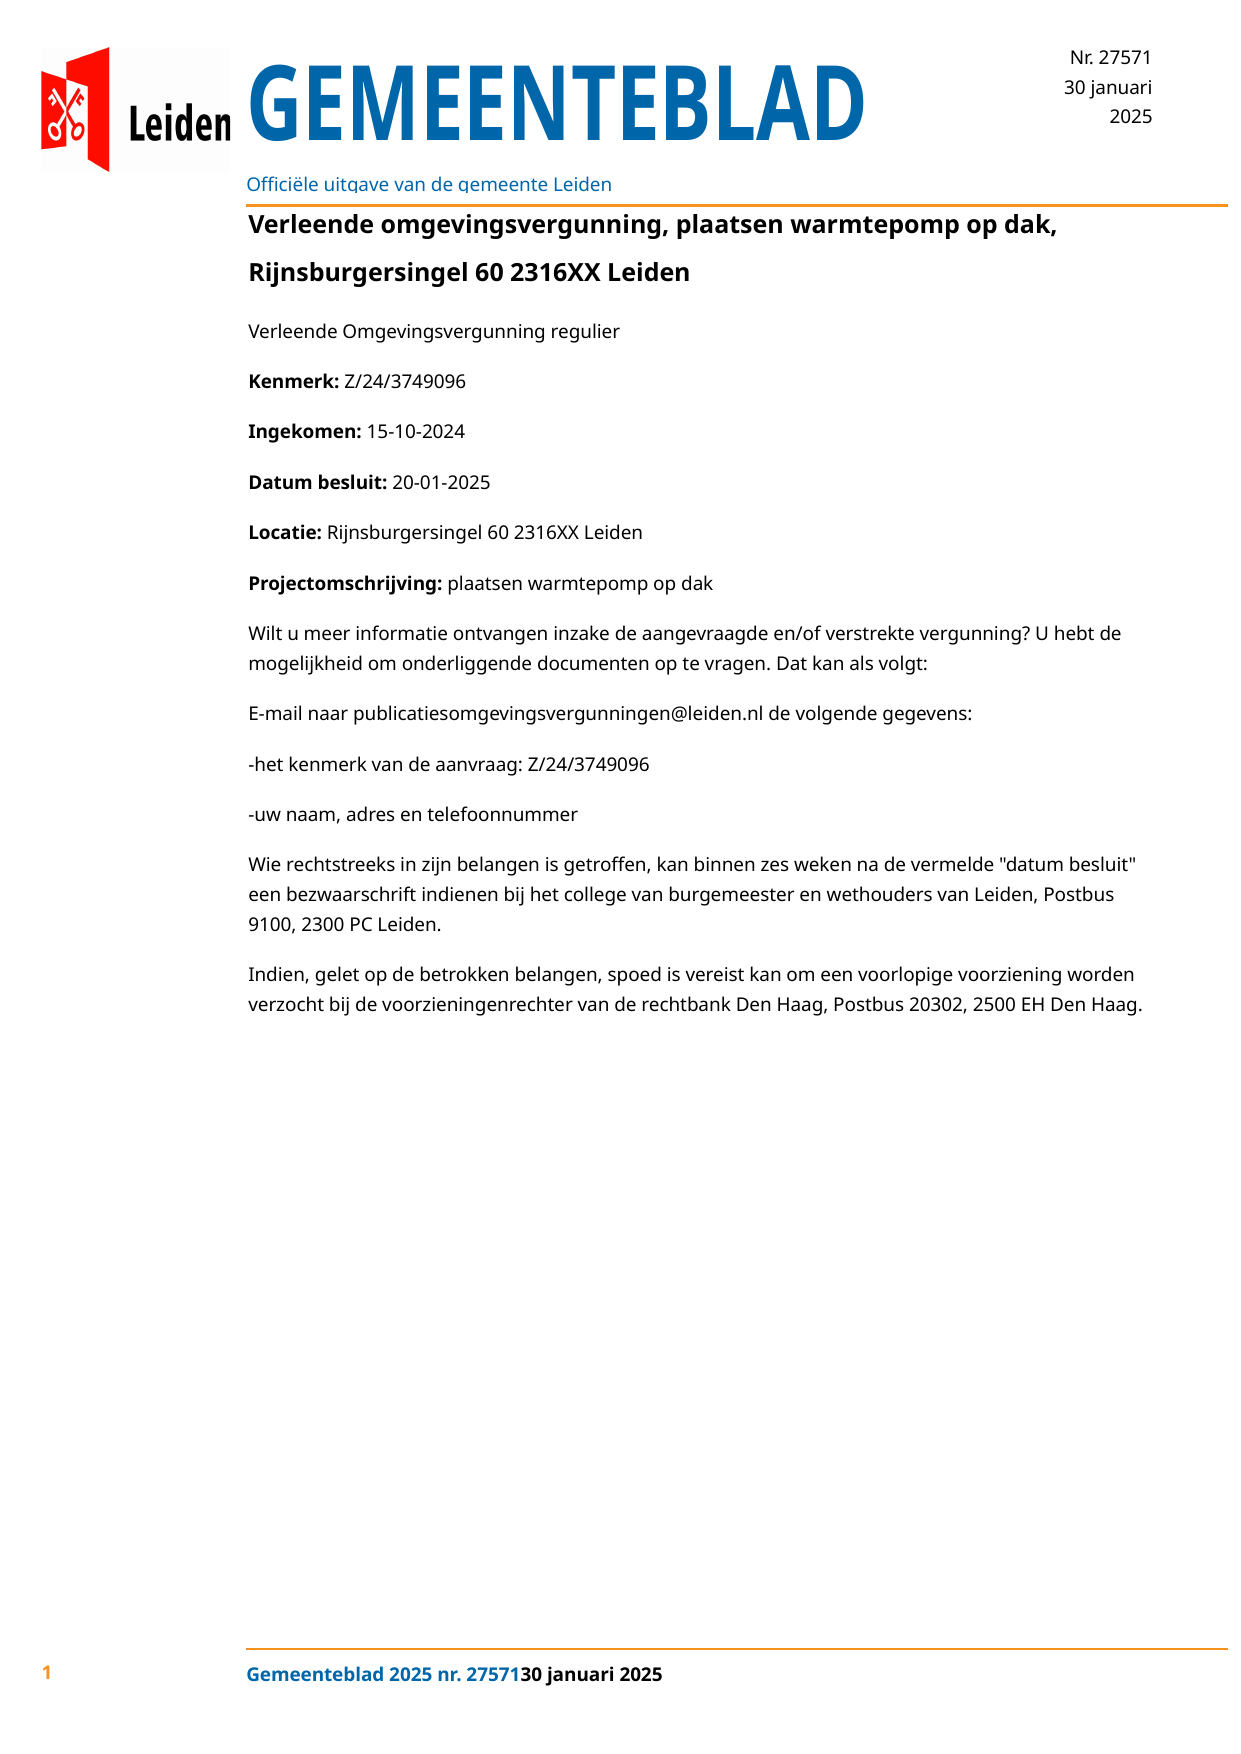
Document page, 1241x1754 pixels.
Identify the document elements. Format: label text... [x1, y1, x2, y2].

text Indien, gelet op de betrokken belangen, spoed is vereist kan om een voorlopige voorziening worden verzocht bij de voorzieningenrechter van de rechtbank Den Haag, Postbus 20302, 2500 EH Den Haag. [248, 961, 1152, 1017]
text Ingekomen: 15-10-2024 [248, 419, 1152, 444]
text Locatie: Rijnsburgersingel 60 2316XX Leiden [248, 519, 1152, 545]
text -het kenmerk van de aanvraag: Z/24/3749096 [248, 751, 1152, 777]
text Wilt u meer informatie ontvangen inzake de aangevraagde en/of verstrekte vergunning? U hebt de mogelijkheid om onderliggende documenten op te vragen. Dat kan als volgt: [248, 620, 1152, 676]
text E-mail naar publicatiesomgevingsvergunningen@leiden.nl de volgende gegevens: [248, 700, 1152, 726]
text Verleende omgevingsvergunning, plaatsen warmtepomp op dak, Rijnsburgersingel 60 2316XX Leiden [248, 207, 1152, 288]
text Wie rechtstreeks in zijn belangen is getroffen, kan binnen zes weken na de vermelde "datum besluit" een bezwaarschrift indienen bij het college van burgemeester en wethouders van Leiden, Postbus 9100, 2300 PC Leiden. [248, 852, 1152, 937]
text -uw naam, adres en telefoonnummer [248, 801, 1152, 827]
text Kenmerk: Z/24/3749096 [248, 368, 1152, 394]
text Datum besluit: 20-01-2025 [248, 469, 1152, 495]
text Verleende Omgevingsvergunning regulier [248, 318, 1152, 344]
picture [41, 47, 231, 172]
text Projectomschrijving: plaatsen warmtepomp op dak [248, 570, 1152, 596]
